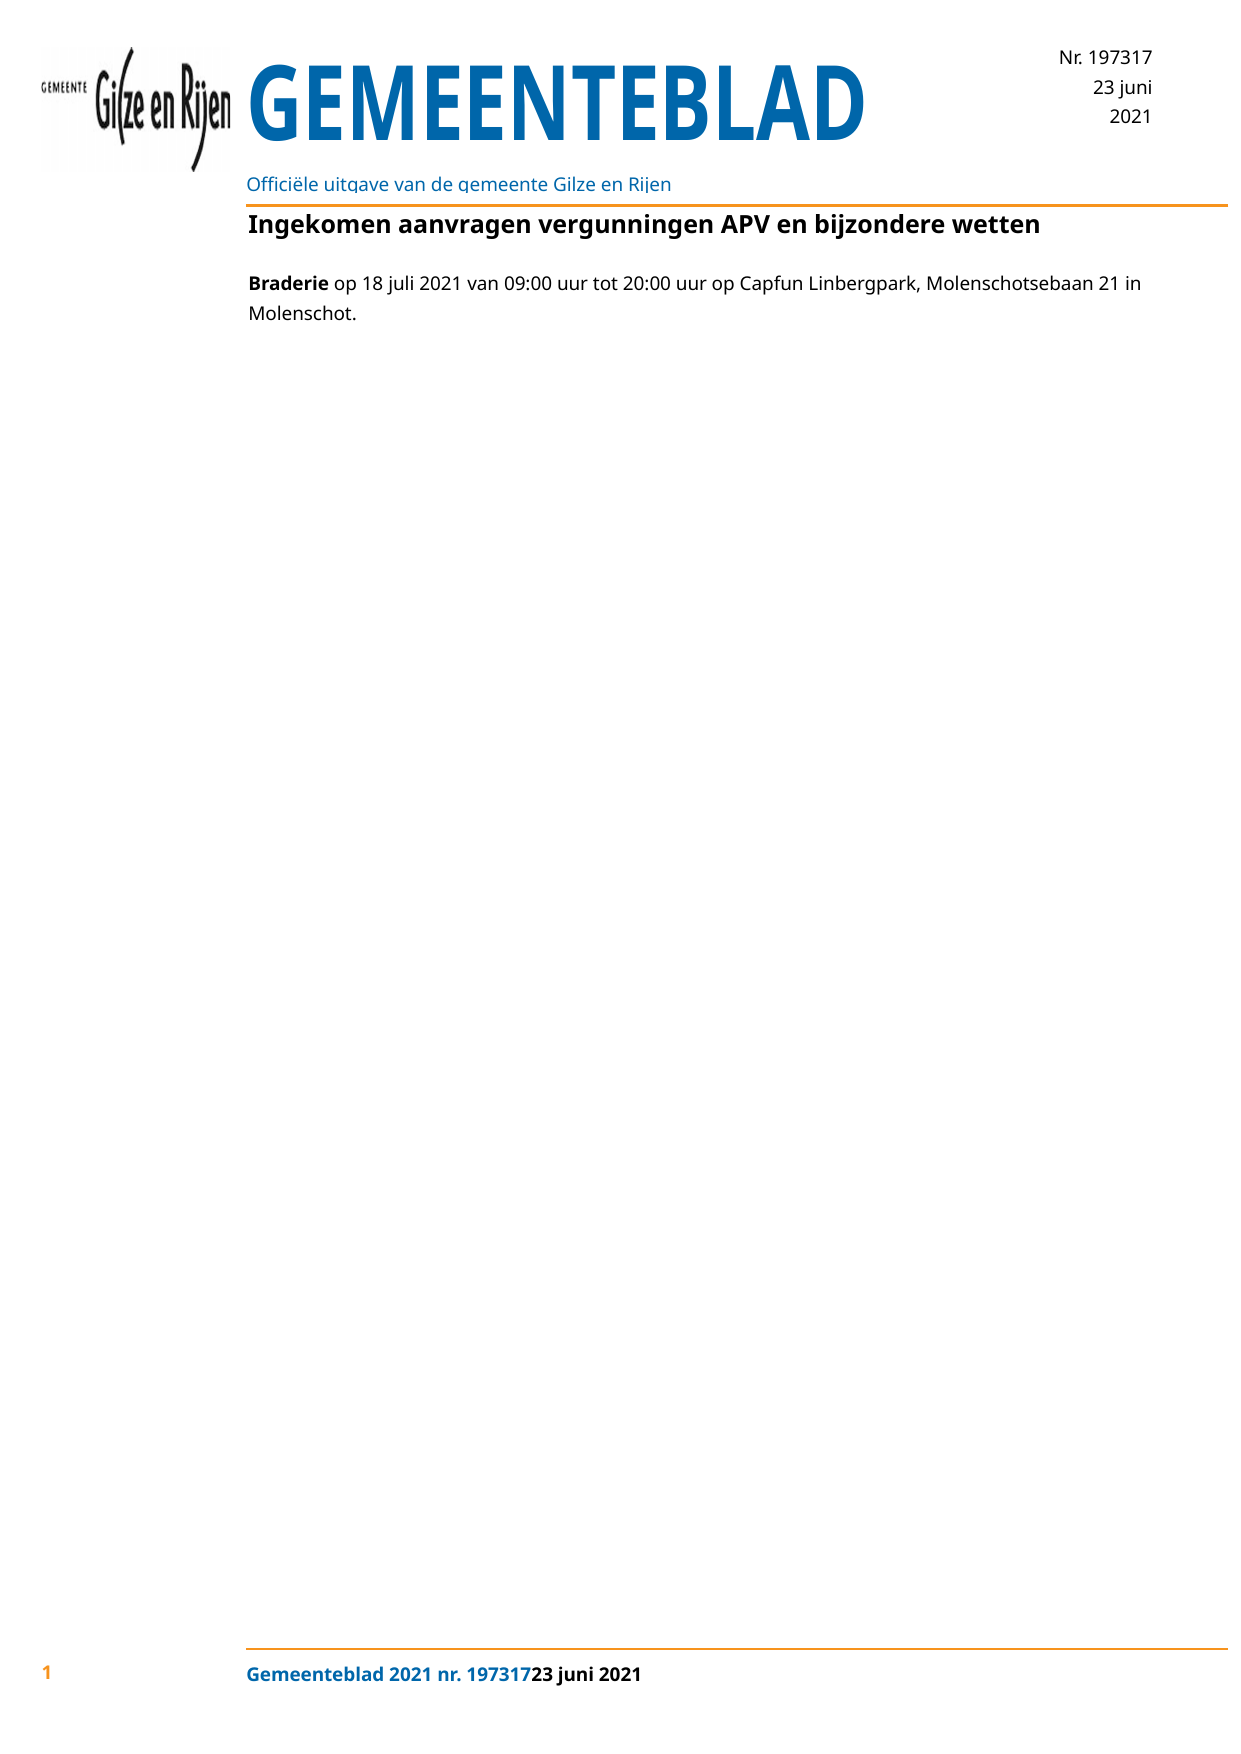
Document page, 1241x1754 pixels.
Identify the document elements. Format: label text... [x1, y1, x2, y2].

text Ingekomen aanvragen vergunningen APV en bijzondere wetten [248, 207, 1152, 241]
text Braderie op 18 juli 2021 van 09:00 uur tot 20:00 uur op Capfun Linbergpark, Molenschotsebaan 21 in Molenschot. [248, 270, 1152, 326]
picture [41, 47, 231, 172]
